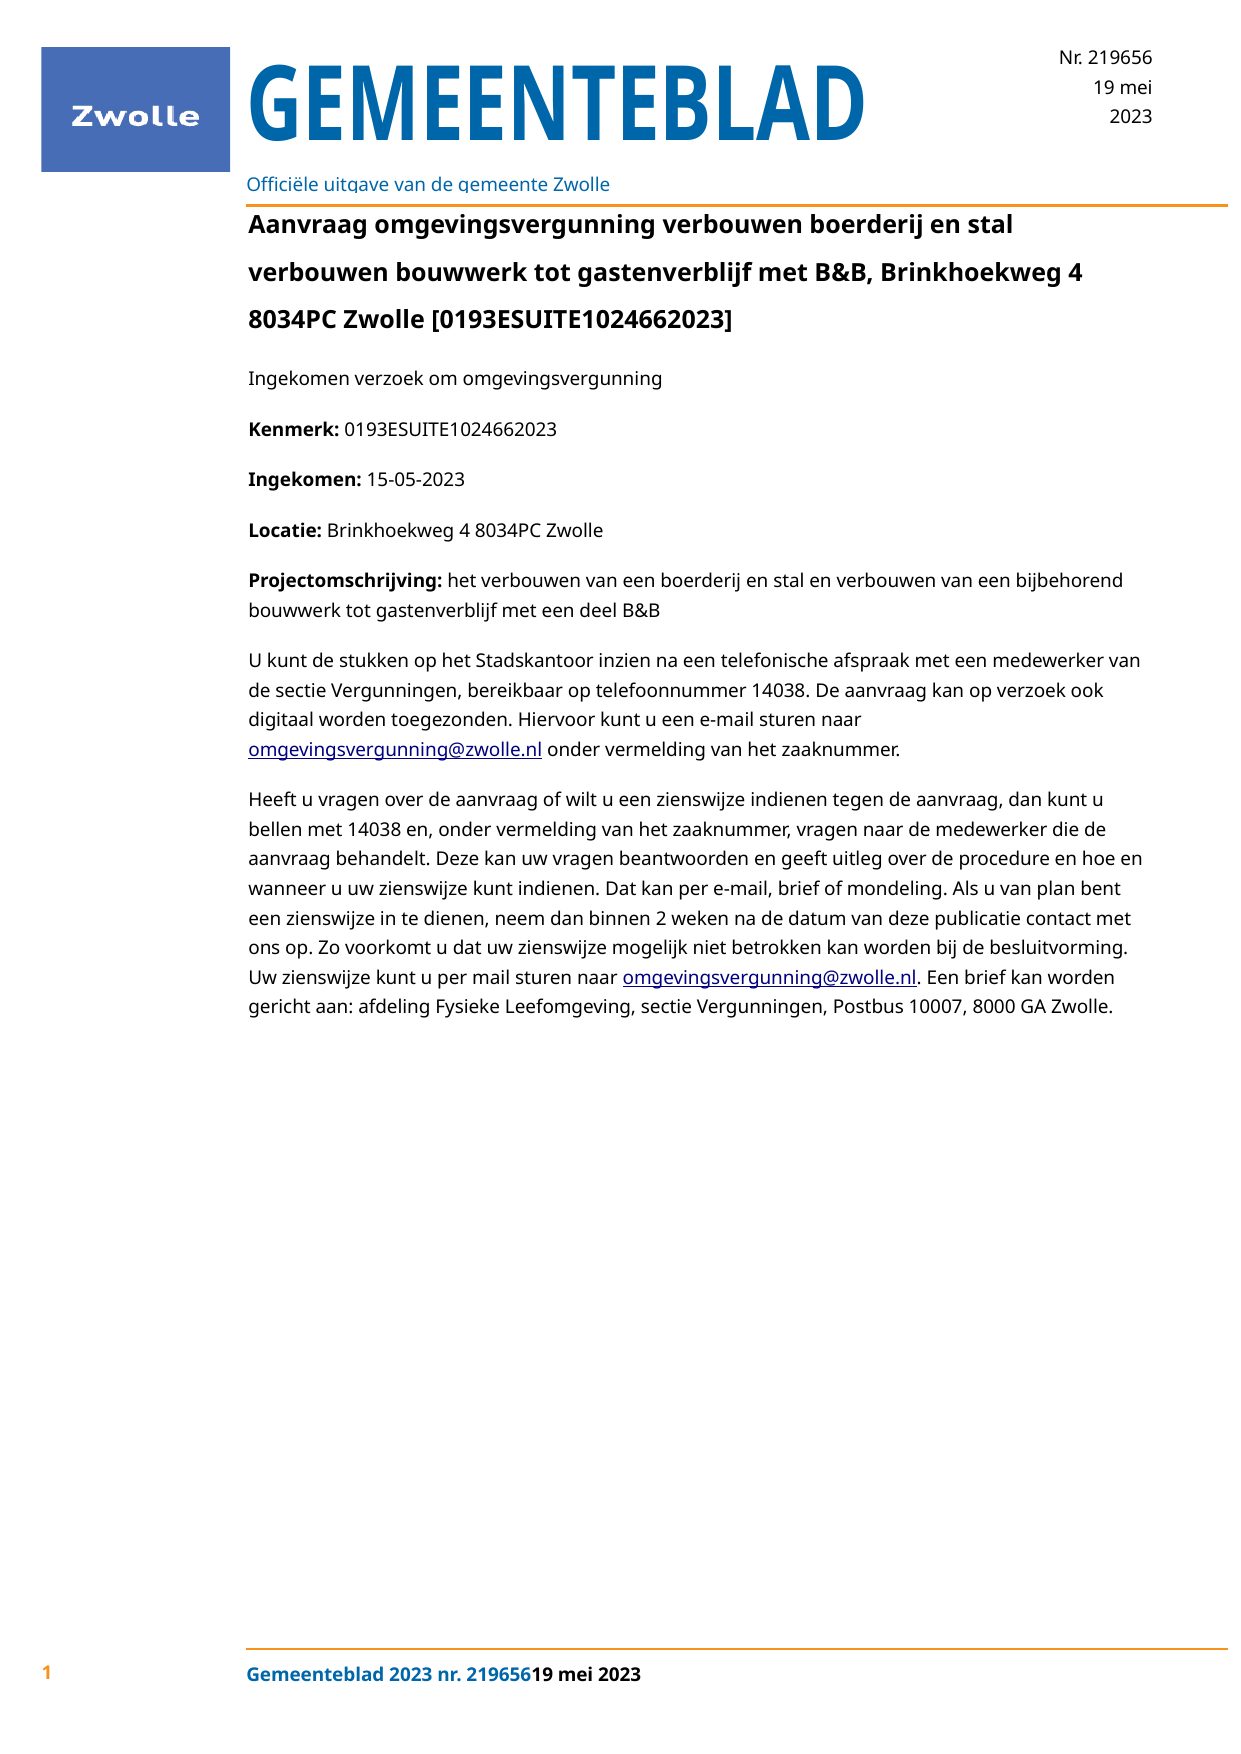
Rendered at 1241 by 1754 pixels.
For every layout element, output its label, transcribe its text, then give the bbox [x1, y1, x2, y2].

picture [41, 47, 231, 172]
text Locatie: Brinkhoekweg 4 8034PC Zwolle [248, 517, 1152, 542]
text U kunt de stukken op het Stadskantoor inzien na een telefonische afspraak met een medewerker van de sectie Vergunningen, bereikbaar op telefoonnummer 14038. De aanvraag kan op verzoek ook digitaal worden toegezonden. Hiervoor kunt u een e-mail sturen naar omgevingsvergunning@zwolle.nl onder vermelding van het zaaknummer. [248, 647, 1152, 762]
text Projectomschrijving: het verbouwen van een boerderij en stal en verbouwen van een bijbehorend bouwwerk tot gastenverblijf met een deel B&B [248, 567, 1152, 622]
text Heeft u vragen over de aanvraag of wilt u een zienswijze indienen tegen de aanvraag, dan kunt u bellen met 14038 en, onder vermelding van het zaaknummer, vragen naar de medewerker die de aanvraag behandelt. Deze kan uw vragen beantwoorden en geeft uitleg over de procedure en hoe en wanneer u uw zienswijze kunt indienen. Dat kan per e-mail, brief of mondeling. Als u van plan bent een zienswijze in te dienen, neem dan binnen 2 weken na de datum van deze publicatie contact met ons op. Zo voorkomt u dat uw zienswijze mogelijk niet betrokken kan worden bij de besluitvorming. Uw zienswijze kunt u per mail sturen naar omgevingsvergunning@zwolle.nl. Een brief kan worden gericht aan: afdeling Fysieke Leefomgeving, sectie Vergunningen, Postbus 10007, 8000 GA Zwolle. [248, 786, 1152, 1019]
text Ingekomen: 15-05-2023 [248, 466, 1152, 492]
text Aanvraag omgevingsvergunning verbouwen boerderij en stal verbouwen bouwwerk tot gastenverblijf met B&B, Brinkhoekweg 4 8034PC Zwolle [0193ESUITE1024662023] [248, 207, 1152, 336]
text Ingekomen verzoek om omgevingsvergunning [248, 366, 1152, 391]
text Kenmerk: 0193ESUITE1024662023 [248, 416, 1152, 442]
